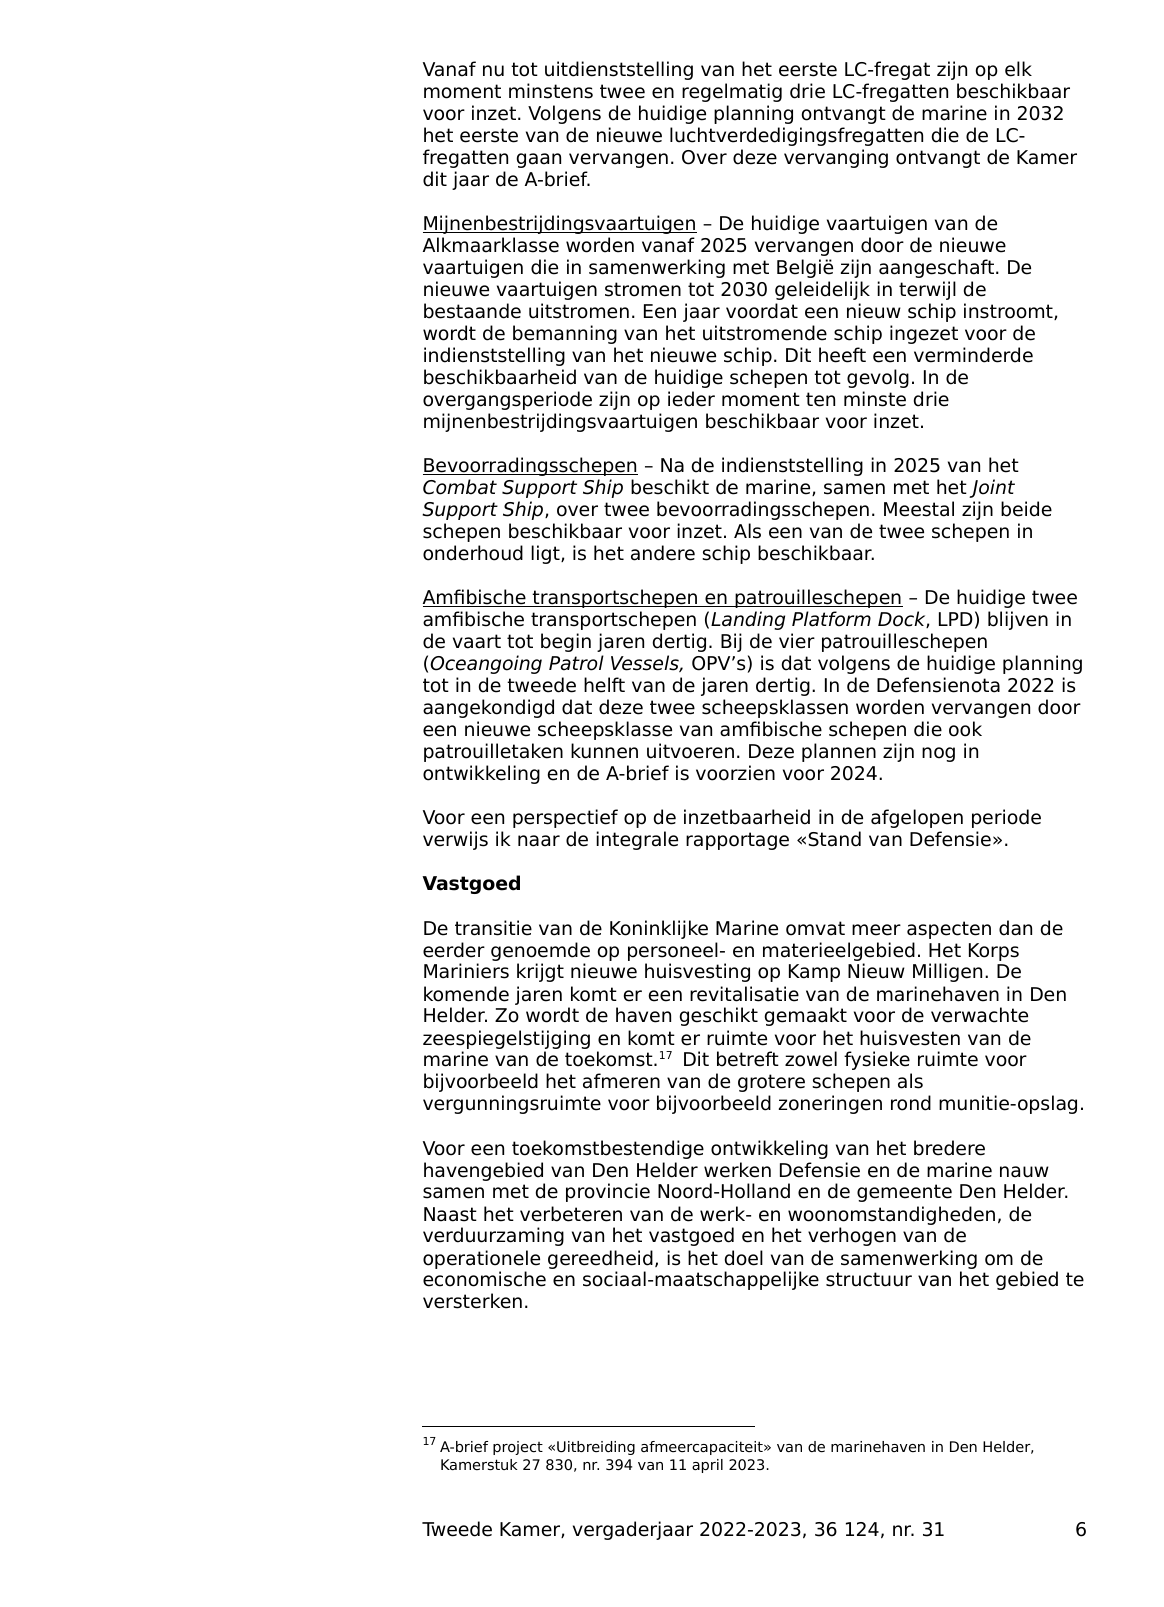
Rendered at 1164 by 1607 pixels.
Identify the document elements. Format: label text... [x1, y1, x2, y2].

text Voor een toekomstbestendige ontwikkeling van het bredere havengebied van Den Helder werken Defensie en de marine nauw samen met de provincie Noord-Holland en de gemeente Den Helder. Naast het verbeteren van de werk- en woonomstandigheden, de verduurzaming van het vastgoed en het verhogen van de operationele gereedheid, is het doel van de samenwerking om de economische en sociaal-maatschappelijke structuur van het gebied te versterken. [422, 1137, 1087, 1313]
text A-brief project «Uitbreiding afmeercapaciteit» van de marinehaven in Den Helder, Kamerstuk 27 830, nr. 394 van 11 april 2023. [422, 1435, 1087, 1474]
text Vanaf nu tot uitdienststelling van het eerste LC-fregat zijn op elk moment minstens twee en regelmatig drie LC-fregatten beschikbaar voor inzet. Volgens de huidige planning ontvangt de marine in 2032 het eerste van de nieuwe luchtverdedigingsfregatten die de LC-fregatten gaan vervangen. Over deze vervanging ontvangt de Kamer dit jaar de A-brief. [422, 59, 1087, 191]
subtitle Vastgoed [422, 873, 1087, 895]
text Voor een perspectief op de inzetbaarheid in de afgelopen periode verwijs ik naar de integrale rapportage «Stand van Defensie». [422, 807, 1087, 851]
text Bevoorradingsschepen – Na de indienststelling in 2025 van het Combat Support Ship beschikt de marine, samen met het Joint Support Ship, over twee bevoorradingsschepen. Meestal zijn beide schepen beschikbaar voor inzet. Als een van de twee schepen in onderhoud ligt, is het andere schip beschikbaar. [422, 455, 1087, 565]
text Mijnenbestrijdingsvaartuigen – De huidige vaartuigen van de Alkmaarklasse worden vanaf 2025 vervangen door de nieuwe vaartuigen die in samenwerking met België zijn aangeschaft. De nieuwe vaartuigen stromen tot 2030 geleidelijk in terwijl de bestaande uitstromen. Een jaar voordat een nieuw schip instroomt, wordt de bemanning van het uitstromende schip ingezet voor de indienststelling van het nieuwe schip. Dit heeft een verminderde beschikbaarheid van de huidige schepen tot gevolg. In de overgangsperiode zijn op ieder moment ten minste drie mijnenbestrijdingsvaartuigen beschikbaar voor inzet. [422, 213, 1087, 433]
text De transitie van de Koninklijke Marine omvat meer aspecten dan de eerder genoemde op personeel- en materieelgebied. Het Korps Mariniers krijgt nieuwe huisvesting op Kamp Nieuw Milligen. De komende jaren komt er een revitalisatie van de marinehaven in Den Helder. Zo wordt de haven geschikt gemaakt voor de verwachte zeespiegelstijging en komt er ruimte voor het huisvesten van de marine van de toekomst. Dit betreft zowel fysieke ruimte voor bijvoorbeeld het afmeren van de grotere schepen als vergunningsruimte voor bijvoorbeeld zoneringen rond munitie-opslag. [422, 917, 1087, 1115]
text Amfibische transportschepen en patrouilleschepen – De huidige twee amfibische transportschepen (Landing Platform Dock, LPD) blijven in de vaart tot begin jaren dertig. Bij de vier patrouilleschepen (Oceangoing Patrol Vessels, OPV’s) is dat volgens de huidige planning tot in de tweede helft van de jaren dertig. In de Defensienota 2022 is aangekondigd dat deze twee scheepsklassen worden vervangen door een nieuwe scheepsklasse van amfibische schepen die ook patrouilletaken kunnen uitvoeren. Deze plannen zijn nog in ontwikkeling en de A-brief is voorzien voor 2024. [422, 587, 1087, 785]
